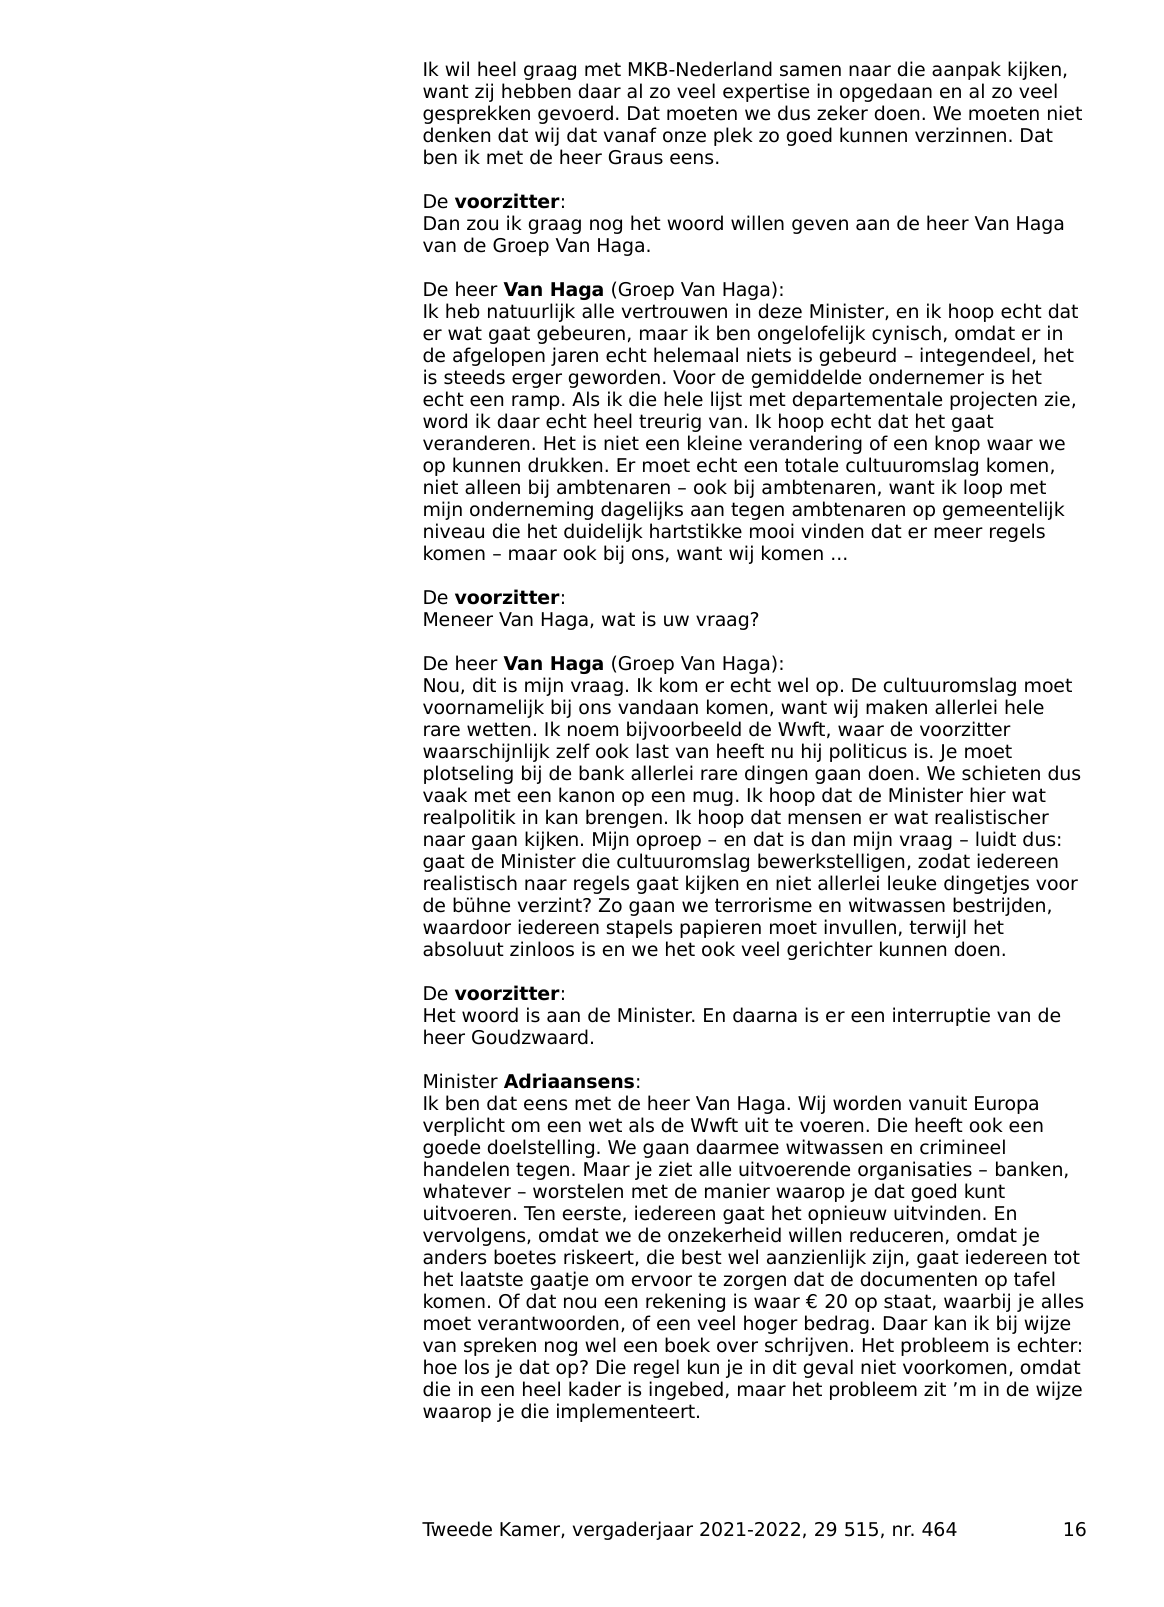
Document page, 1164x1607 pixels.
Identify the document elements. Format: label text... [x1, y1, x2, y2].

text De voorzitter: [422, 191, 1087, 213]
text Meneer Van Haga, wat is uw vraag? [422, 609, 1087, 631]
text Het woord is aan de Minister. En daarna is er een interruptie van de heer Goudzwaard. [422, 1005, 1087, 1049]
text Ik heb natuurlijk alle vertrouwen in deze Minister, en ik hoop echt dat er wat gaat gebeuren, maar ik ben ongelofelijk cynisch, omdat er in de afgelopen jaren echt helemaal niets is gebeurd – integendeel, het is steeds erger geworden. Voor de gemiddelde ondernemer is het echt een ramp. Als ik die hele lijst met departementale projecten zie, word ik daar echt heel treurig van. Ik hoop echt dat het gaat veranderen. Het is niet een kleine verandering of een knop waar we op kunnen drukken. Er moet echt een totale cultuuromslag komen, niet alleen bij ambtenaren – ook bij ambtenaren, want ik loop met mijn onderneming dagelijks aan tegen ambtenaren op gemeentelijk niveau die het duidelijk hartstikke mooi vinden dat er meer regels komen – maar ook bij ons, want wij komen ... [422, 301, 1087, 565]
text Ik wil heel graag met MKB-Nederland samen naar die aanpak kijken, want zij hebben daar al zo veel expertise in opgedaan en al zo veel gesprekken gevoerd. Dat moeten we dus zeker doen. We moeten niet denken dat wij dat vanaf onze plek zo goed kunnen verzinnen. Dat ben ik met de heer Graus eens. [422, 59, 1087, 169]
text De voorzitter: [422, 587, 1087, 609]
text De voorzitter: [422, 983, 1087, 1005]
text Ik ben dat eens met de heer Van Haga. Wij worden vanuit Europa verplicht om een wet als de Wwft uit te voeren. Die heeft ook een goede doelstelling. We gaan daarmee witwassen en crimineel handelen tegen. Maar je ziet alle uitvoerende organisaties – banken, whatever – worstelen met de manier waarop je dat goed kunt uitvoeren. Ten eerste, iedereen gaat het opnieuw uitvinden. En vervolgens, omdat we de onzekerheid willen reduceren, omdat je anders boetes riskeert, die best wel aanzienlijk zijn, gaat iedereen tot het laatste gaatje om ervoor te zorgen dat de documenten op tafel komen. Of dat nou een rekening is waar € 20 op staat, waarbij je alles moet verantwoorden, of een veel hoger bedrag. Daar kan ik bij wijze van spreken nog wel een boek over schrijven. Het probleem is echter: hoe los je dat op? Die regel kun je in dit geval niet voorkomen, omdat die in een heel kader is ingebed, maar het probleem zit ’m in de wijze waarop je die implementeert. [422, 1093, 1087, 1423]
text Dan zou ik graag nog het woord willen geven aan de heer Van Haga van de Groep Van Haga. [422, 213, 1087, 257]
text Minister Adriaansens: [422, 1071, 1087, 1093]
text Nou, dit is mijn vraag. Ik kom er echt wel op. De cultuuromslag moet voornamelijk bij ons vandaan komen, want wij maken allerlei hele rare wetten. Ik noem bijvoorbeeld de Wwft, waar de voorzitter waarschijnlijk zelf ook last van heeft nu hij politicus is. Je moet plotseling bij de bank allerlei rare dingen gaan doen. We schieten dus vaak met een kanon op een mug. Ik hoop dat de Minister hier wat realpolitik in kan brengen. Ik hoop dat mensen er wat realistischer naar gaan kijken. Mijn oproep – en dat is dan mijn vraag – luidt dus: gaat de Minister die cultuuromslag bewerkstelligen, zodat iedereen realistisch naar regels gaat kijken en niet allerlei leuke dingetjes voor de bühne verzint? Zo gaan we terrorisme en witwassen bestrijden, waardoor iedereen stapels papieren moet invullen, terwijl het absoluut zinloos is en we het ook veel gerichter kunnen doen. [422, 675, 1087, 961]
text De heer Van Haga (Groep Van Haga): [422, 653, 1087, 675]
text De heer Van Haga (Groep Van Haga): [422, 279, 1087, 301]
